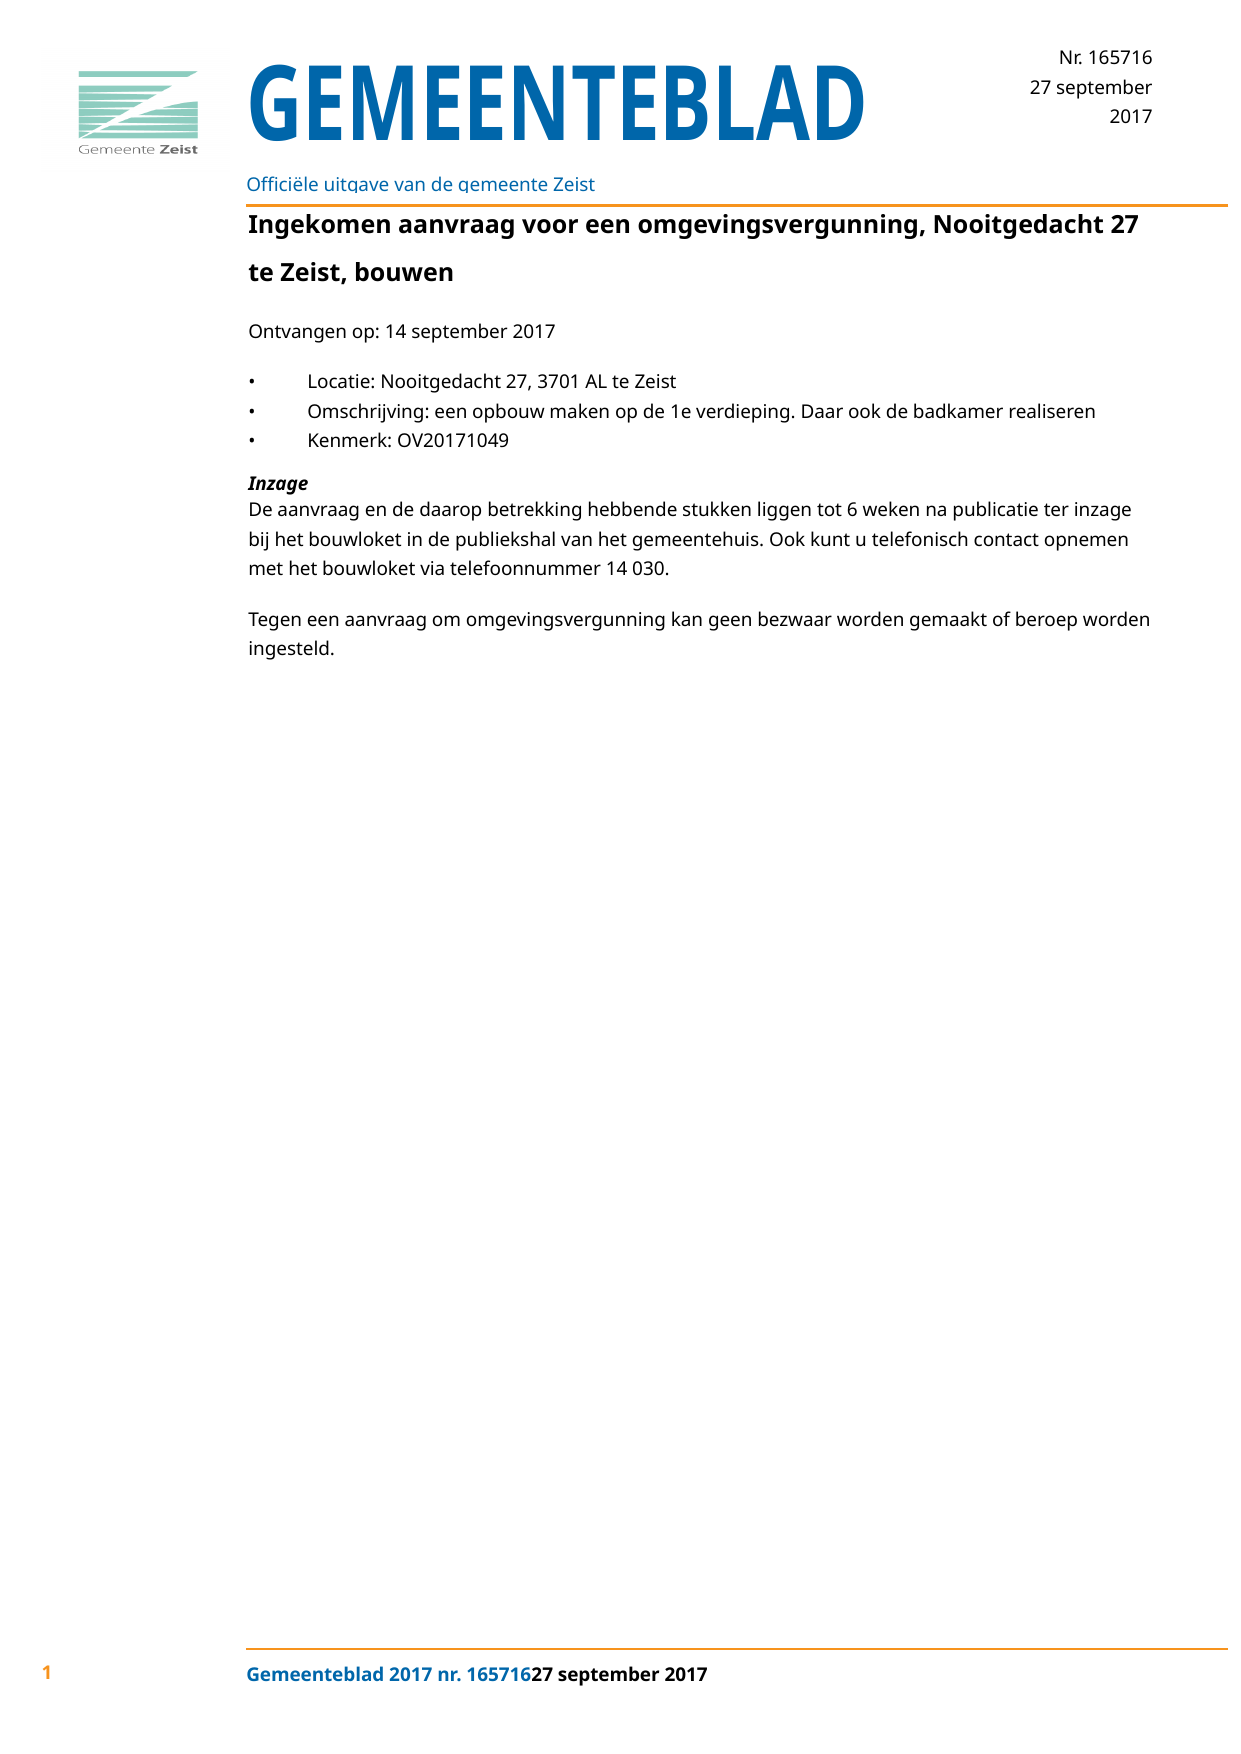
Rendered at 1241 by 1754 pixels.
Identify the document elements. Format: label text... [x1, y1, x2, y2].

list Kenmerk: OV20171049 [248, 427, 1152, 453]
text Ontvangen op: 14 september 2017 [248, 318, 1152, 344]
text De aanvraag en de daarop betrekking hebbende stukken liggen tot 6 weken na publicatie ter inzage bij het bouwloket in de publiekshal van het gemeentehuis. Ook kunt u telefonisch contact opnemen met het bouwloket via telefoonnummer 14 030. [248, 496, 1152, 581]
text Ingekomen aanvraag voor een omgevingsvergunning, Nooitgedacht 27 te Zeist, bouwen [248, 207, 1152, 288]
text Inzage [248, 471, 1152, 496]
list Omschrijving: een opbouw maken op de 1e verdieping. Daar ook de badkamer realiseren [248, 398, 1152, 424]
text Tegen een aanvraag om omgevingsvergunning kan geen bezwaar worden gemaakt of beroep worden ingesteld. [248, 606, 1152, 661]
list Locatie: Nooitgedacht 27, 3701 AL te Zeist [248, 368, 1152, 394]
picture [41, 47, 231, 172]
